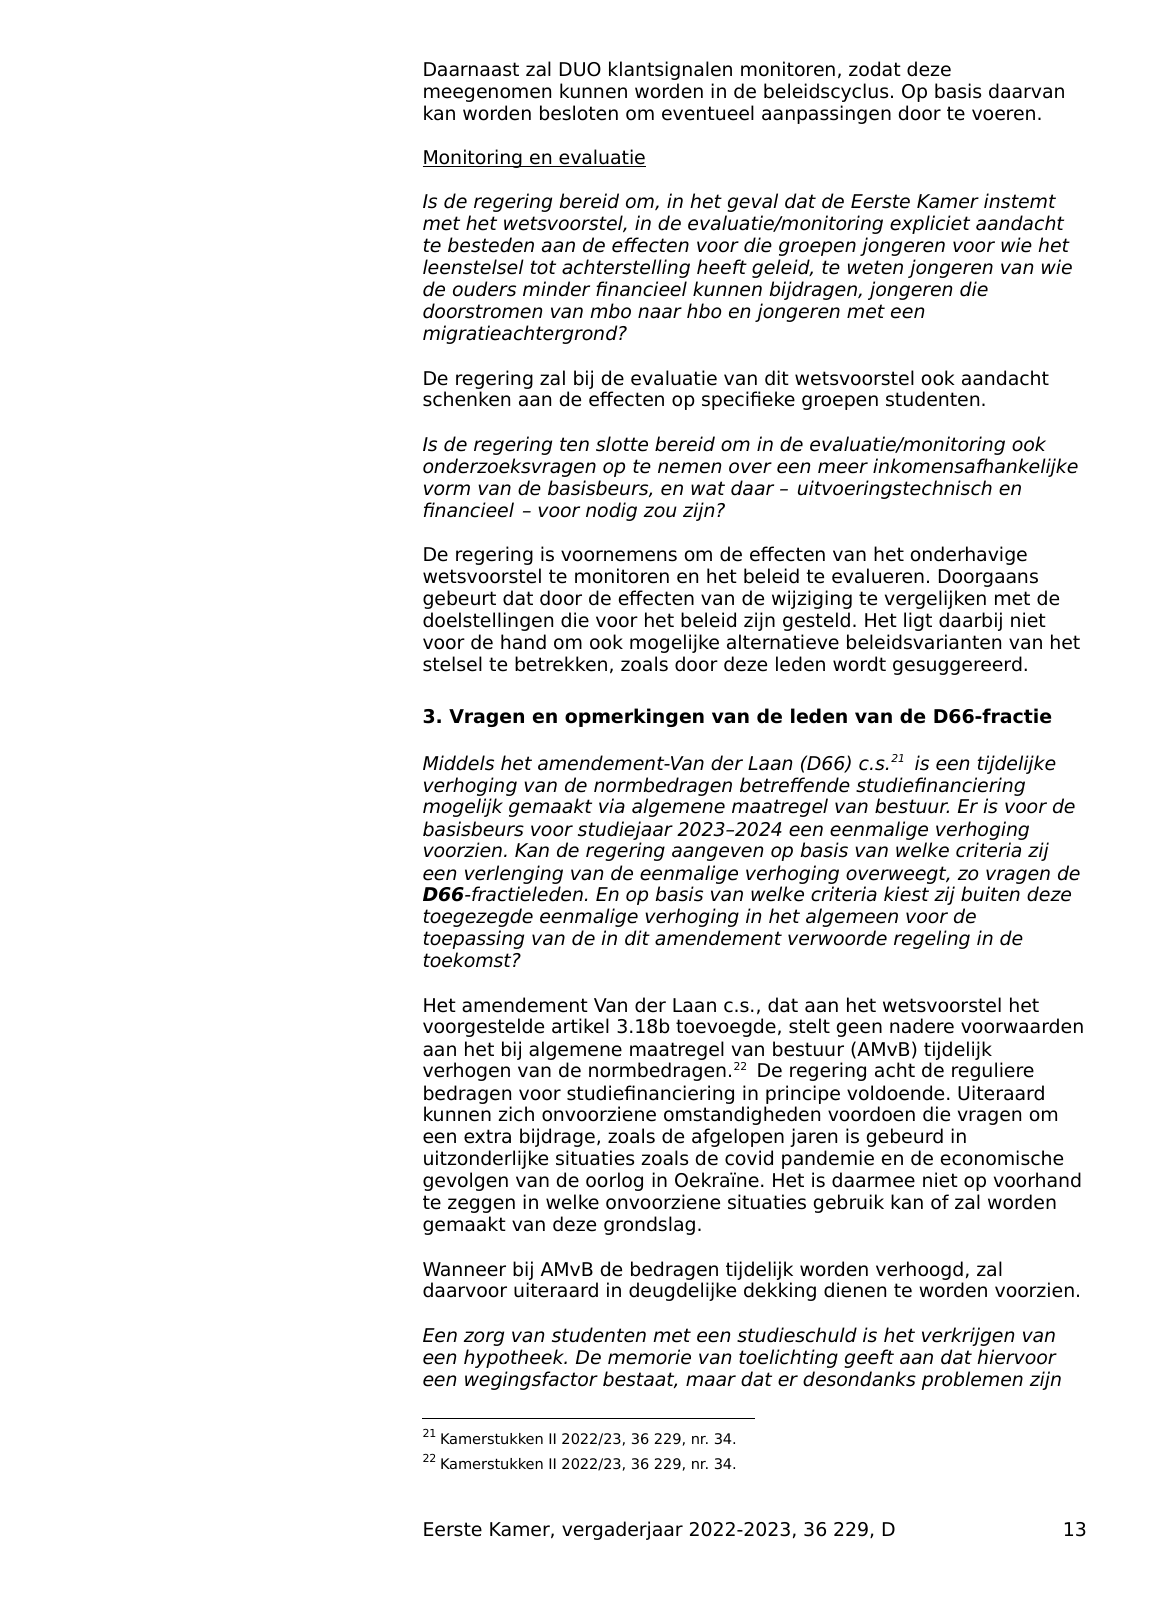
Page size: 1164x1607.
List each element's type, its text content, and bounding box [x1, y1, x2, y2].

text Middels het amendement-Van der Laan (D66) c.s. is een tijdelijke verhoging van de normbedragen betreffende studiefinanciering mogelijk gemaakt via algemene maatregel van bestuur. Er is voor de basisbeurs voor studiejaar 2023–2024 een eenmalige verhoging voorzien. Kan de regering aangeven op basis van welke criteria zij een verlenging van de eenmalige verhoging overweegt, zo vragen de D66-fractieleden. En op basis van welke criteria kiest zij buiten deze toegezegde eenmalige verhoging in het algemeen voor de toepassing van de in dit amendement verwoorde regeling in de toekomst? [422, 752, 1087, 972]
text Een zorg van studenten met een studieschuld is het verkrijgen van een hypotheek. De memorie van toelichting geeft aan dat hiervoor een wegingsfactor bestaat, maar dat er desondanks problemen zijn [422, 1324, 1087, 1391]
text Wanneer bij AMvB de bedragen tijdelijk worden verhoogd, zal daarvoor uiteraard in deugdelijke dekking dienen te worden voorzien. [422, 1258, 1087, 1302]
text De regering zal bij de evaluatie van dit wetsvoorstel ook aandacht schenken aan de effecten op specifieke groepen studenten. [422, 367, 1087, 411]
subtitle 3. Vragen en opmerkingen van de leden van de D66-fractie [422, 706, 1087, 727]
subtitle Monitoring en evaluatie [422, 147, 1087, 169]
text Het amendement Van der Laan c.s., dat aan het wetsvoorstel het voorgestelde artikel 3.18b toevoegde, stelt geen nadere voorwaarden aan het bij algemene maatregel van bestuur (AMvB) tijdelijk verhogen van de normbedragen. De regering acht de reguliere bedragen voor studiefinanciering in principe voldoende. Uiteraard kunnen zich onvoorziene omstandigheden voordoen die vragen om een extra bijdrage, zoals de afgelopen jaren is gebeurd in uitzonderlijke situaties zoals de covid pandemie en de economische gevolgen van de oorlog in Oekraïne. Het is daarmee niet op voorhand te zeggen in welke onvoorziene situaties gebruik kan of zal worden gemaakt van deze grondslag. [422, 994, 1087, 1236]
text De regering is voornemens om de effecten van het onderhavige wetsvoorstel te monitoren en het beleid te evalueren. Doorgaans gebeurt dat door de effecten van de wijziging te vergelijken met de doelstellingen die voor het beleid zijn gesteld. Het ligt daarbij niet voor de hand om ook mogelijke alternatieve beleidsvarianten van het stelsel te betrekken, zoals door deze leden wordt gesuggereerd. [422, 544, 1087, 676]
text Kamerstukken II 2022/23, 36 229, nr. 34. [422, 1427, 1087, 1449]
text Kamerstukken II 2022/23, 36 229, nr. 34. [422, 1452, 1087, 1474]
text Is de regering bereid om, in het geval dat de Eerste Kamer instemt met het wetsvoorstel, in de evaluatie/monitoring expliciet aandacht te besteden aan de effecten voor die groepen jongeren voor wie het leenstelsel tot achterstelling heeft geleid, te weten jongeren van wie de ouders minder financieel kunnen bijdragen, jongeren die doorstromen van mbo naar hbo en jongeren met een migratieachtergrond? [422, 191, 1087, 345]
text Daarnaast zal DUO klantsignalen monitoren, zodat deze meegenomen kunnen worden in de beleidscyclus. Op basis daarvan kan worden besloten om eventueel aanpassingen door te voeren. [422, 59, 1087, 125]
text Is de regering ten slotte bereid om in de evaluatie/monitoring ook onderzoeksvragen op te nemen over een meer inkomensafhankelijke vorm van de basisbeurs, en wat daar – uitvoeringstechnisch en financieel – voor nodig zou zijn? [422, 433, 1087, 521]
